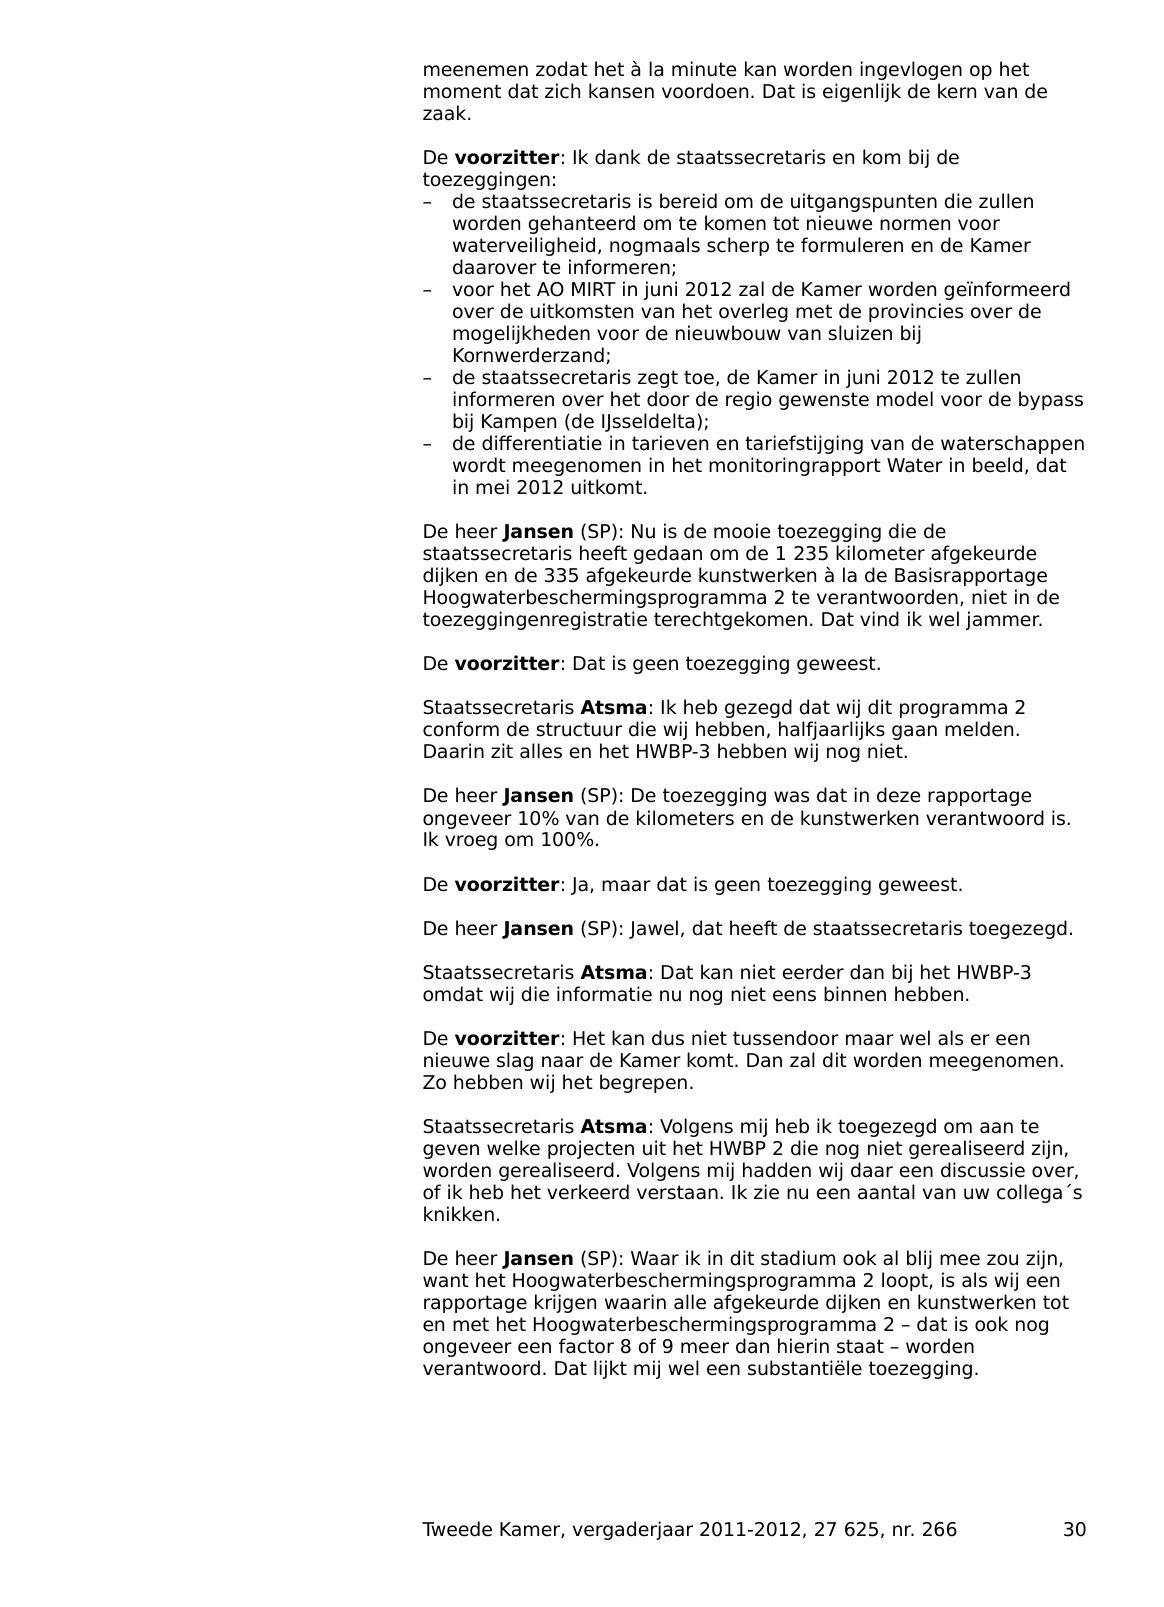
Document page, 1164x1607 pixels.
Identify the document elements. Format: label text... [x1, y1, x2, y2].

text – de differentiatie in tarieven en tariefstijging van de waterschappen wordt meegenomen in het monitoringrapport Water in beeld, dat in mei 2012 uitkomt. [422, 433, 1087, 499]
text – de staatssecretaris is bereid om de uitgangspunten die zullen worden gehanteerd om te komen tot nieuwe normen voor waterveiligheid, nogmaals scherp te formuleren en de Kamer daarover te informeren; [422, 191, 1087, 279]
text De heer Jansen (SP): Nu is de mooie toezegging die de staatssecretaris heeft gedaan om de 1 235 kilometer afgekeurde dijken en de 335 afgekeurde kunstwerken à la de Basisrapportage Hoogwaterbeschermingsprogramma 2 te verantwoorden, niet in de toezeggingenregistratie terechtgekomen. Dat vind ik wel jammer. [422, 521, 1087, 631]
text De heer Jansen (SP): Jawel, dat heeft de staatssecretaris toegezegd. [422, 918, 1087, 940]
text – voor het AO MIRT in juni 2012 zal de Kamer worden geïnformeerd over de uitkomsten van het overleg met de provincies over de mogelijkheden voor de nieuwbouw van sluizen bij Kornwerderzand; [422, 279, 1087, 367]
text De voorzitter: Ik dank de staatssecretaris en kom bij de toezeggingen: [422, 147, 1087, 191]
text meenemen zodat het à la minute kan worden ingevlogen op het moment dat zich kansen voordoen. Dat is eigenlijk de kern van de zaak. [422, 59, 1087, 125]
text De heer Jansen (SP): Waar ik in dit stadium ook al blij mee zou zijn, want het Hoogwaterbeschermingsprogramma 2 loopt, is als wij een rapportage krijgen waarin alle afgekeurde dijken en kunstwerken tot en met het Hoogwaterbeschermingsprogramma 2 – dat is ook nog ongeveer een factor 8 of 9 meer dan hierin staat – worden verantwoord. Dat lijkt mij wel een substantiële toezegging. [422, 1248, 1087, 1380]
text Staatssecretaris Atsma: Dat kan niet eerder dan bij het HWBP-3 omdat wij die informatie nu nog niet eens binnen hebben. [422, 962, 1087, 1006]
text De voorzitter: Het kan dus niet tussendoor maar wel als er een nieuwe slag naar de Kamer komt. Dan zal dit worden meegenomen. Zo hebben wij het begrepen. [422, 1028, 1087, 1094]
text Staatssecretaris Atsma: Volgens mij heb ik toegezegd om aan te geven welke projecten uit het HWBP 2 die nog niet gerealiseerd zijn, worden gerealiseerd. Volgens mij hadden wij daar een discussie over, of ik heb het verkeerd verstaan. Ik zie nu een aantal van uw collega´s knikken. [422, 1116, 1087, 1226]
text Staatssecretaris Atsma: Ik heb gezegd dat wij dit programma 2 conform de structuur die wij hebben, halfjaarlijks gaan melden. Daarin zit alles en het HWBP-3 hebben wij nog niet. [422, 697, 1087, 763]
text De voorzitter: Dat is geen toezegging geweest. [422, 653, 1087, 675]
text De heer Jansen (SP): De toezegging was dat in deze rapportage ongeveer 10% van de kilometers en de kunstwerken verantwoord is. Ik vroeg om 100%. [422, 785, 1087, 851]
text De voorzitter: Ja, maar dat is geen toezegging geweest. [422, 873, 1087, 896]
text – de staatssecretaris zegt toe, de Kamer in juni 2012 te zullen informeren over het door de regio gewenste model voor de bypass bij Kampen (de IJsseldelta); [422, 367, 1087, 433]
